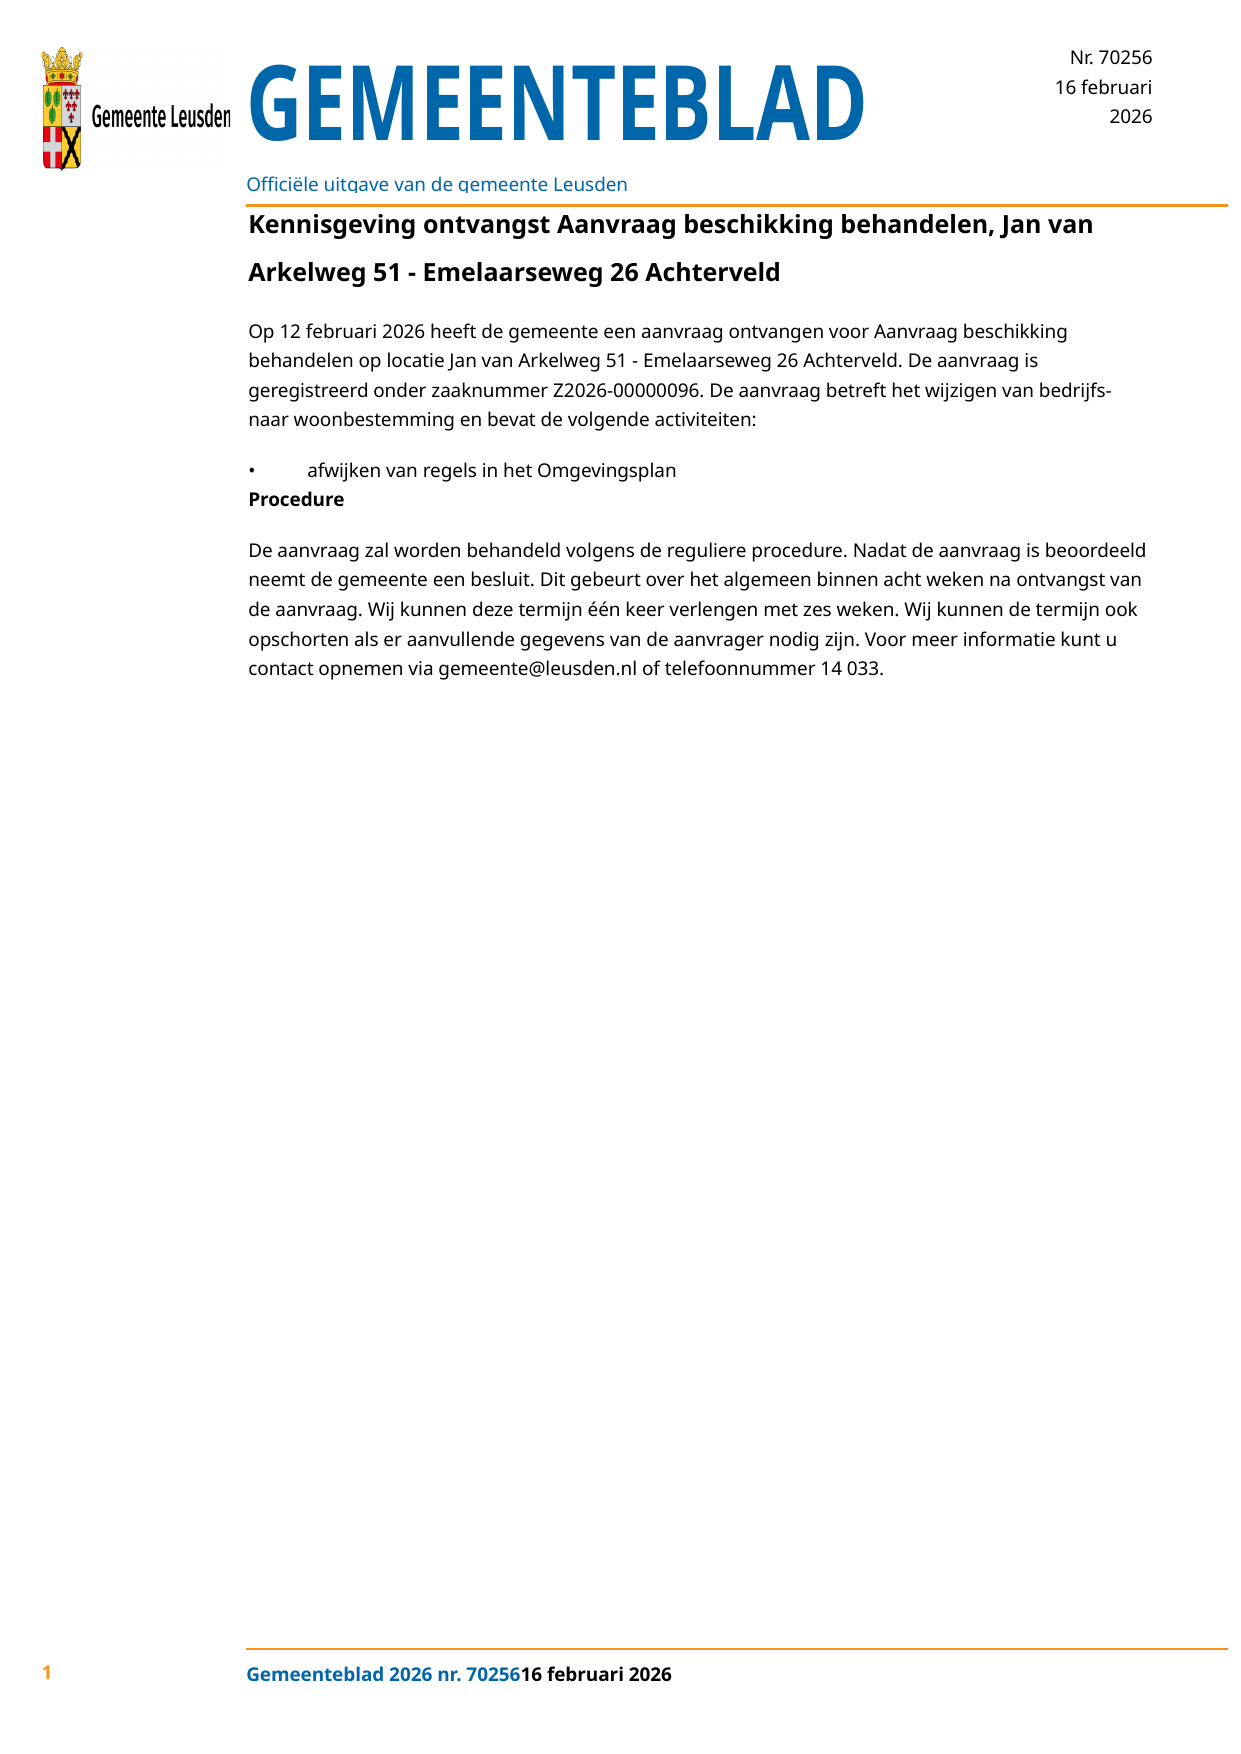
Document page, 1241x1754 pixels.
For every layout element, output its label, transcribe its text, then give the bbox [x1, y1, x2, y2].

picture [41, 47, 231, 172]
list afwijken van regels in het Omgevingsplan [248, 457, 1152, 483]
text Kennisgeving ontvangst Aanvraag beschikking behandelen, Jan van Arkelweg 51 - Emelaarseweg 26 Achterveld [248, 207, 1152, 288]
text Op 12 februari 2026 heeft de gemeente een aanvraag ontvangen voor Aanvraag beschikking behandelen op locatie Jan van Arkelweg 51 - Emelaarseweg 26 Achterveld. De aanvraag is geregistreerd onder zaaknummer Z2026-00000096. De aanvraag betreft het wijzigen van bedrijfs- naar woonbestemming en bevat de volgende activiteiten: [248, 318, 1152, 432]
text De aanvraag zal worden behandeld volgens de reguliere procedure. Nadat de aanvraag is beoordeeld neemt de gemeente een besluit. Dit gebeurt over het algemeen binnen acht weken na ontvangst van de aanvraag. Wij kunnen deze termijn één keer verlengen met zes weken. Wij kunnen de termijn ook opschorten als er aanvullende gegevens van de aanvrager nodig zijn. Voor meer informatie kunt u contact opnemen via gemeente@leusden.nl of telefoonnummer 14 033. [248, 537, 1152, 681]
text Procedure [248, 487, 1152, 512]
